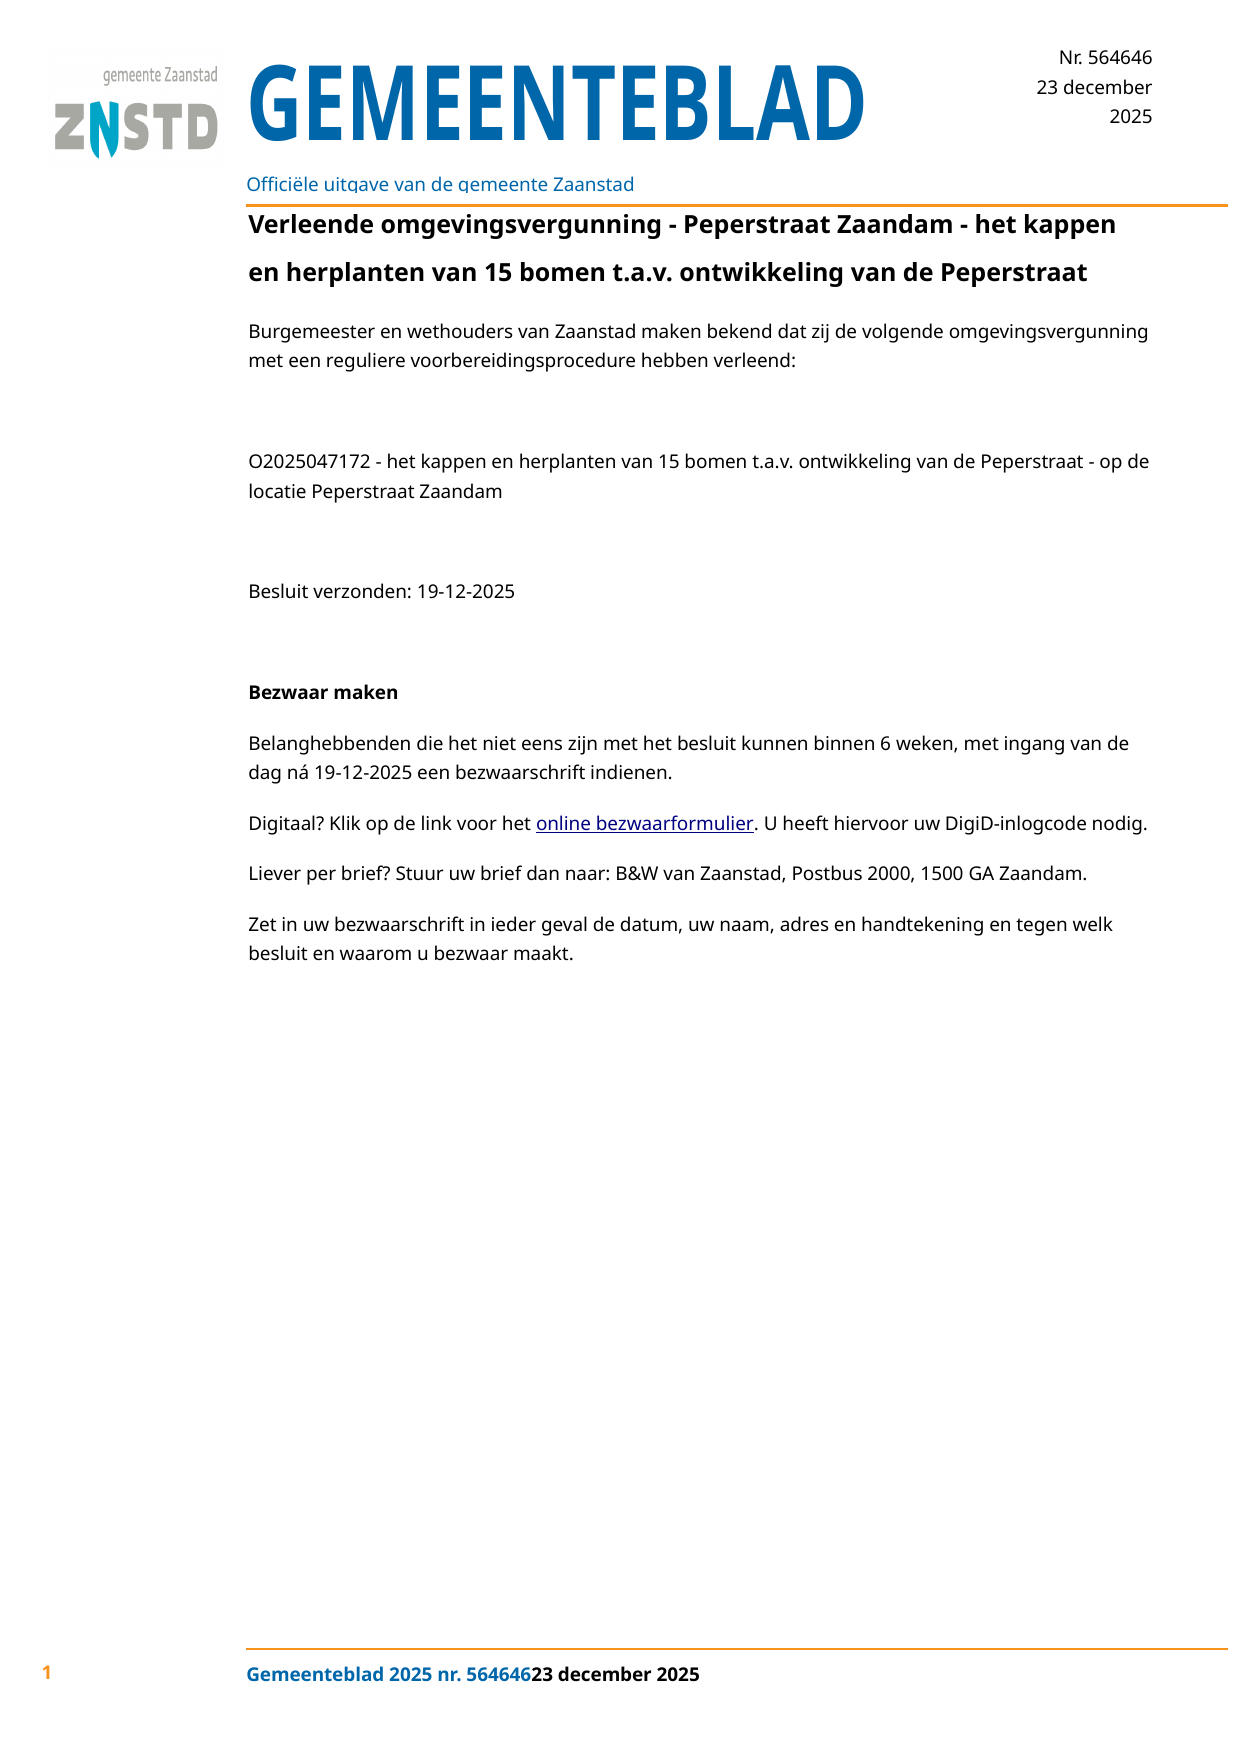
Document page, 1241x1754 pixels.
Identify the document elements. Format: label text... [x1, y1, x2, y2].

text Zet in uw bezwaarschrift in ieder geval de datum, uw naam, adres en handtekening en tegen welk besluit en waarom u bezwaar maakt. [248, 911, 1152, 966]
text Burgemeester en wethouders van Zaanstad maken bekend dat zij de volgende omgevingsvergunning met een reguliere voorbereidingsprocedure hebben verleend: [248, 318, 1152, 373]
text Verleende omgevingsvergunning - Peperstraat Zaandam - het kappen en herplanten van 15 bomen t.a.v. ontwikkeling van de Peperstraat [248, 207, 1152, 288]
text Digitaal? Klik op de link voor het online bezwaarformulier. U heeft hiervoor uw DigiD-inlogcode nodig. [248, 810, 1152, 836]
text Belanghebbenden die het niet eens zijn met het besluit kunnen binnen 6 weken, met ingang van de dag ná 19-12-2025 een bezwaarschrift indienen. [248, 730, 1152, 785]
picture [41, 47, 231, 172]
text O2025047172 - het kappen en herplanten van 15 bomen t.a.v. ontwikkeling van de Peperstraat - op de locatie Peperstraat Zaandam [248, 448, 1152, 504]
text Bezwaar maken [248, 679, 1152, 705]
text Besluit verzonden: 19-12-2025 [248, 579, 1152, 604]
text Liever per brief? Stuur uw brief dan naar: B&W van Zaanstad, Postbus 2000, 1500 GA Zaandam. [248, 860, 1152, 886]
